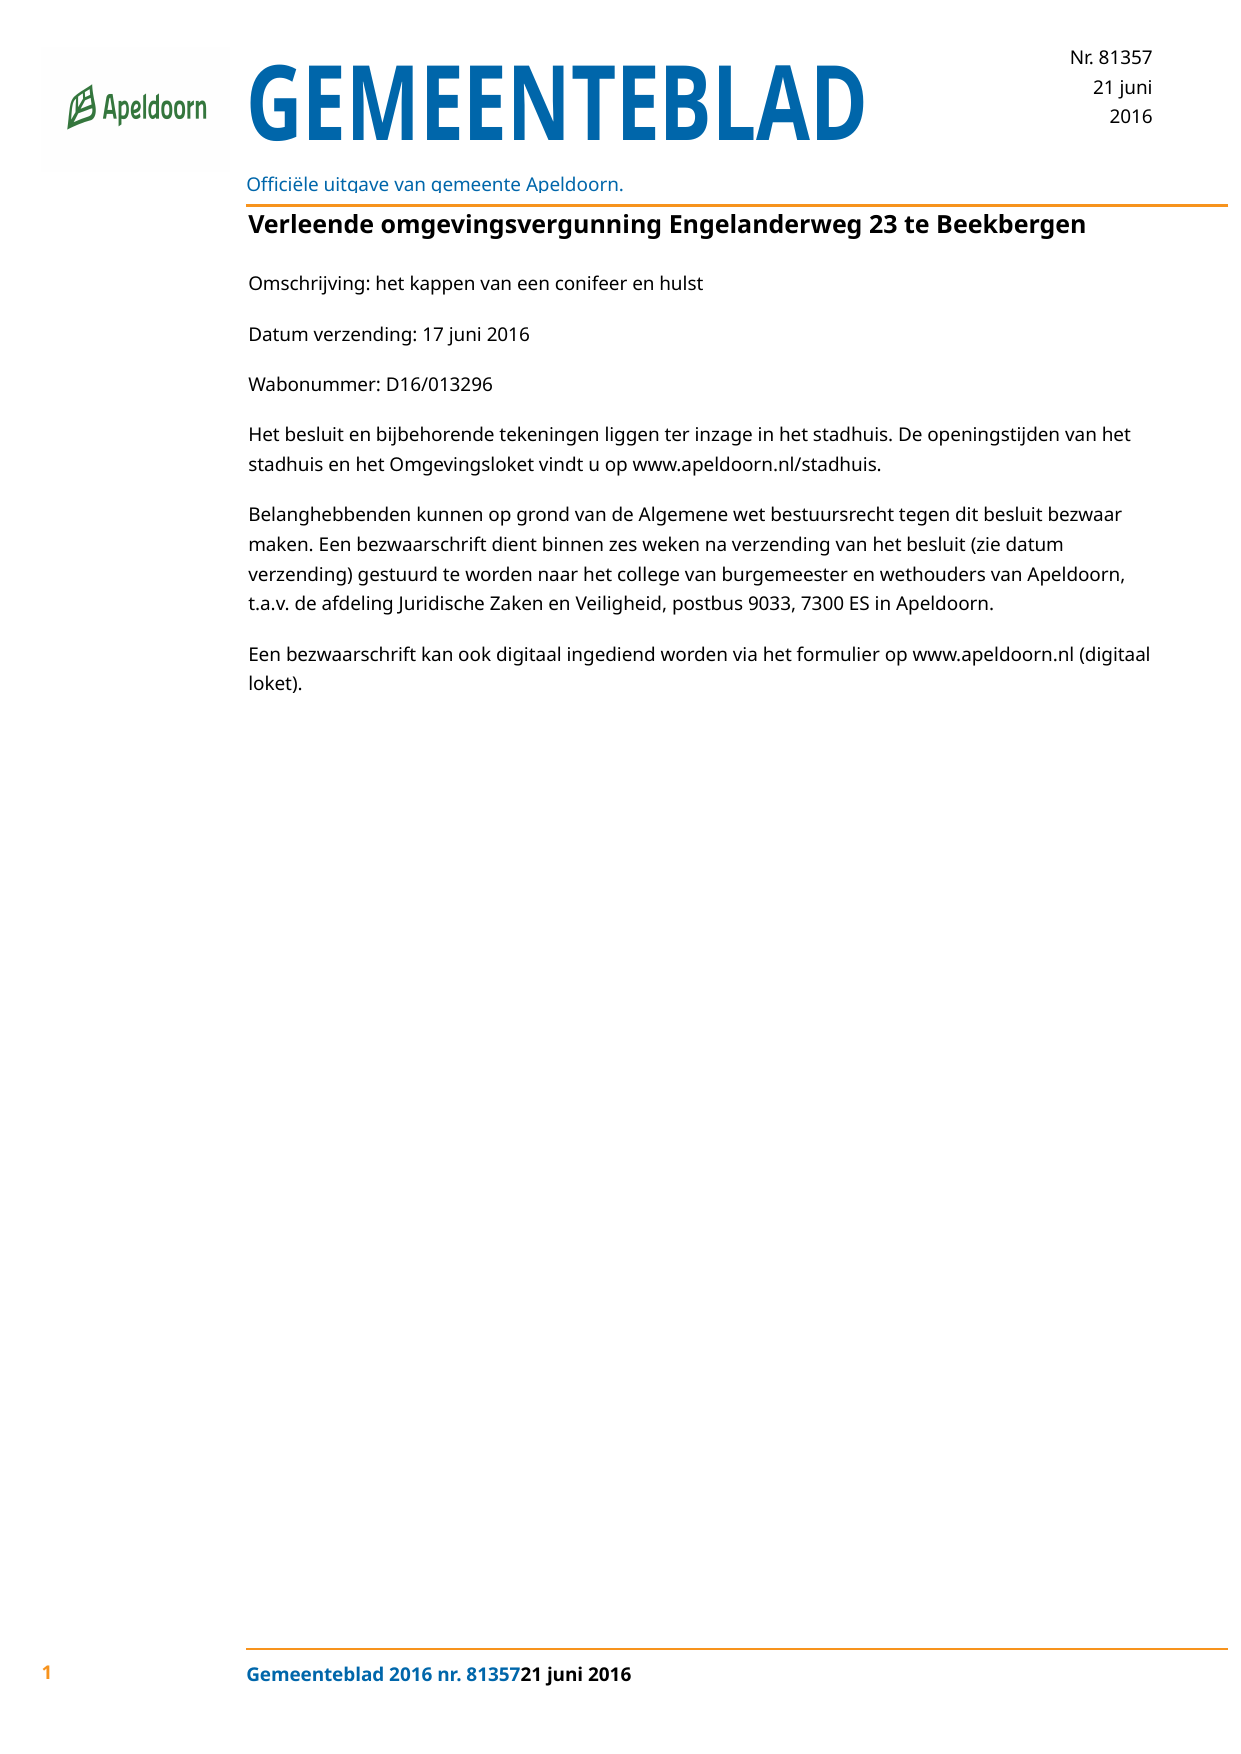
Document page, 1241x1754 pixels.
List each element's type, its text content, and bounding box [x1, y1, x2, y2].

text Belanghebbenden kunnen op grond van de Algemene wet bestuursrecht tegen dit besluit bezwaar maken. Een bezwaarschrift dient binnen zes weken na verzending van het besluit (zie datum verzending) gestuurd te worden naar het college van burgemeester en wethouders van Apeldoorn, t.a.v. de afdeling Juridische Zaken en Veiligheid, postbus 9033, 7300 ES in Apeldoorn. [248, 502, 1152, 616]
text Verleende omgevingsvergunning Engelanderweg 23 te Beekbergen [248, 207, 1152, 241]
text Datum verzending: 17 juni 2016 [248, 321, 1152, 346]
text Het besluit en bijbehorende tekeningen liggen ter inzage in het stadhuis. De openingstijden van het stadhuis en het Omgevingsloket vindt u op www.apeldoorn.nl/stadhuis. [248, 422, 1152, 477]
picture [41, 47, 231, 172]
text Wabonummer: D16/013296 [248, 371, 1152, 397]
text Omschrijving: het kappen van een conifeer en hulst [248, 270, 1152, 296]
text Een bezwaarschrift kan ook digitaal ingediend worden via het formulier op www.apeldoorn.nl (digitaal loket). [248, 641, 1152, 696]
